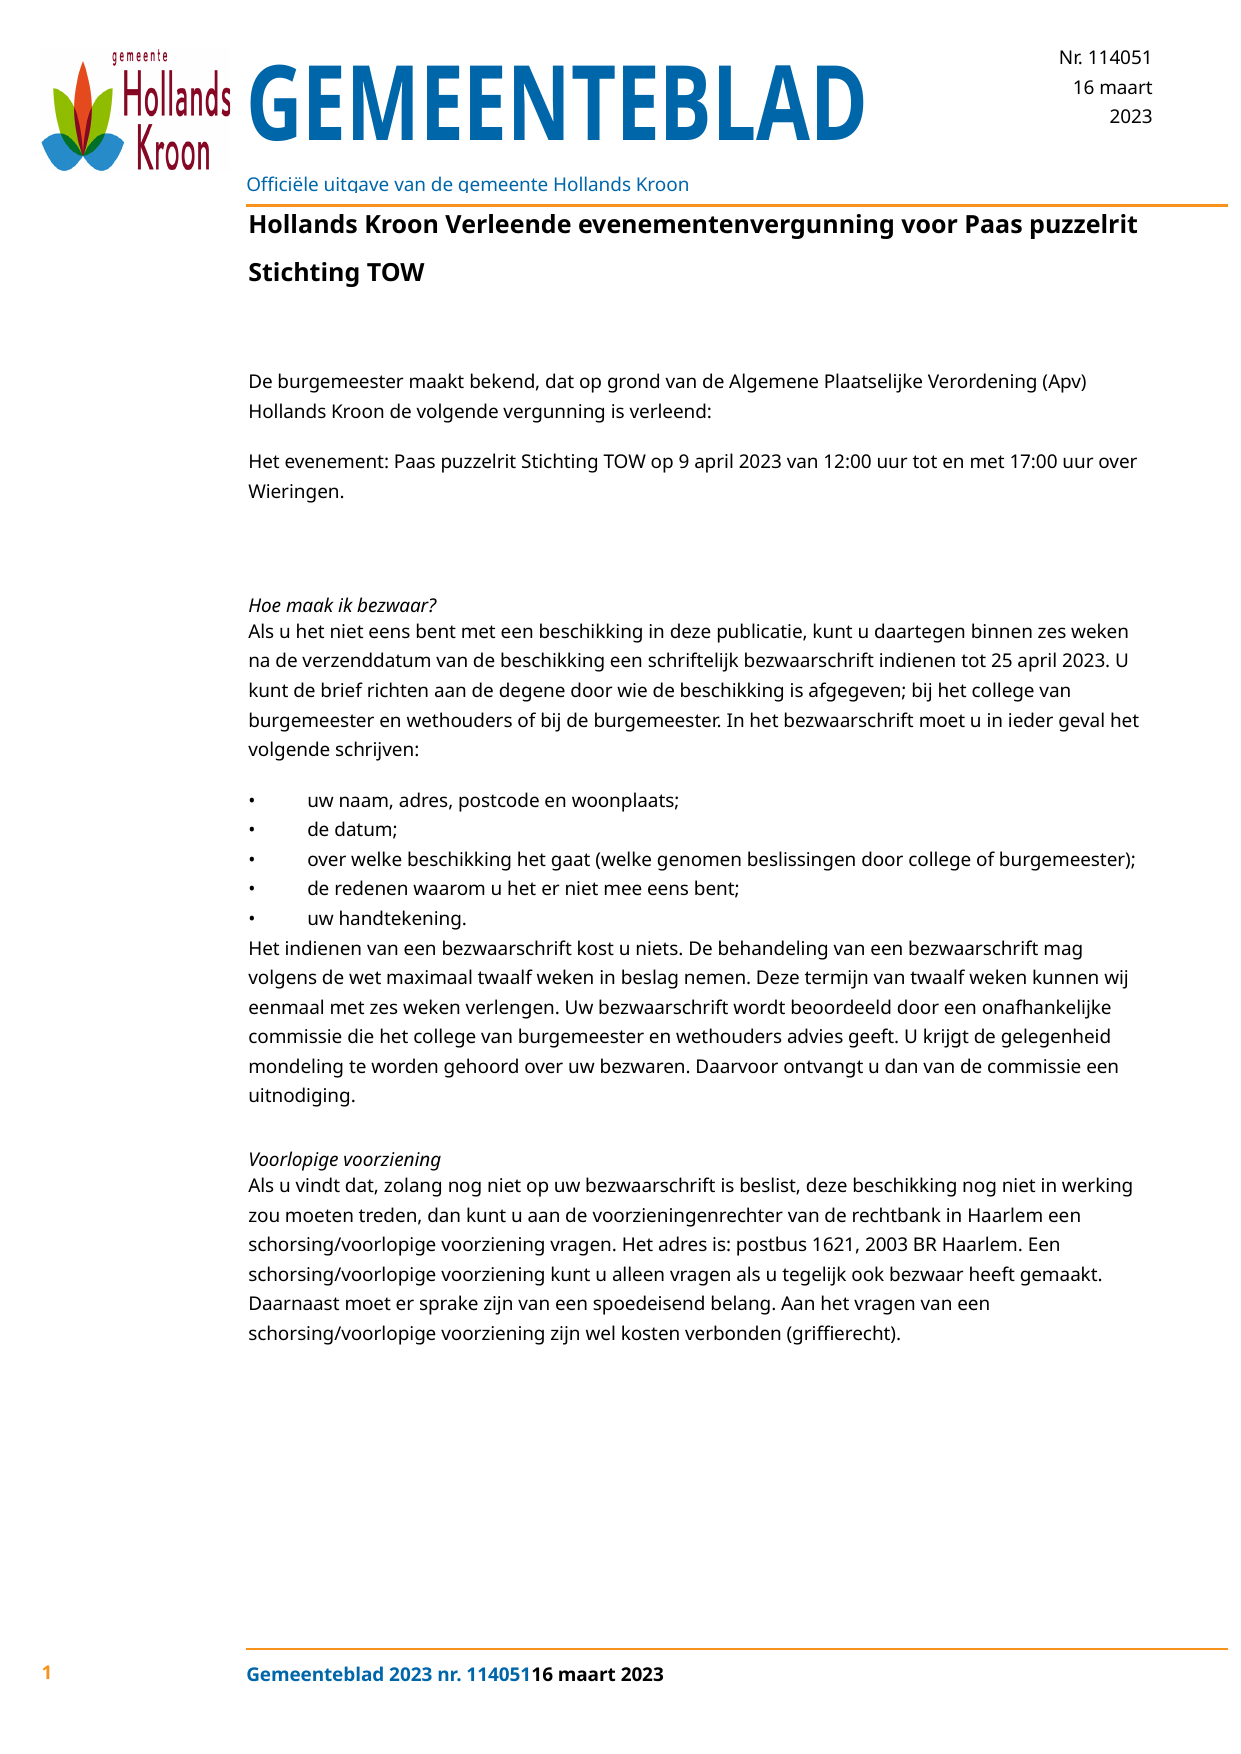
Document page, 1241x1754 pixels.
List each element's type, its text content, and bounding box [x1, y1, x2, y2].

text Als u het niet eens bent met een beschikking in deze publicatie, kunt u daartegen binnen zes weken na de verzenddatum van de beschikking een schriftelijk bezwaarschrift indienen tot 25 april 2023. U kunt de brief richten aan de degene door wie de beschikking is afgegeven; bij het college van burgemeester en wethouders of bij de burgemeester. In het bezwaarschrift moet u in ieder geval het volgende schrijven: [248, 618, 1152, 762]
text Als u vindt dat, zolang nog niet op uw bezwaarschrift is beslist, deze beschikking nog niet in werking zou moeten treden, dan kunt u aan de voorzieningenrechter van de rechtbank in Haarlem een schorsing/voorlopige voorziening vragen. Het adres is: postbus 1621, 2003 BR Haarlem. Een schorsing/voorlopige voorziening kunt u alleen vragen als u tegelijk ook bezwaar heeft gemaakt. Daarnaast moet er sprake zijn van een spoedeisend belang. Aan het vragen van een schorsing/voorlopige voorziening zijn wel kosten verbonden (griffierecht). [248, 1172, 1152, 1346]
list de datum; [248, 816, 1152, 842]
list de redenen waarom u het er niet mee eens bent; [248, 876, 1152, 901]
text Het evenement: Paas puzzelrit Stichting TOW op 9 april 2023 van 12:00 uur tot en met 17:00 uur over Wieringen. [248, 448, 1152, 504]
text Voorlopige voorziening [248, 1147, 1152, 1172]
text Hollands Kroon Verleende evenementenvergunning voor Paas puzzelrit Stichting TOW [248, 207, 1152, 288]
list over welke beschikking het gaat (welke genomen beslissingen door college of burgemeester); [248, 846, 1152, 872]
picture [41, 47, 231, 172]
text Hoe maak ik bezwaar? [248, 592, 1152, 618]
list uw handtekening. [248, 905, 1152, 931]
text De burgemeester maakt bekend, dat op grond van de Algemene Plaatselijke Verordening (Apv) Hollands Kroon de volgende vergunning is verleend: [248, 368, 1152, 424]
list uw naam, adres, postcode en woonplaats; [248, 787, 1152, 812]
text Het indienen van een bezwaarschrift kost u niets. De behandeling van een bezwaarschrift mag volgens de wet maximaal twaalf weken in beslag nemen. Deze termijn van twaalf weken kunnen wij eenmaal met zes weken verlengen. Uw bezwaarschrift wordt beoordeeld door een onafhankelijke commissie die het college van burgemeester en wethouders advies geeft. U krijgt de gelegenheid mondeling te worden gehoord over uw bezwaren. Daarvoor ontvangt u dan van de commissie een uitnodiging. [248, 935, 1152, 1108]
